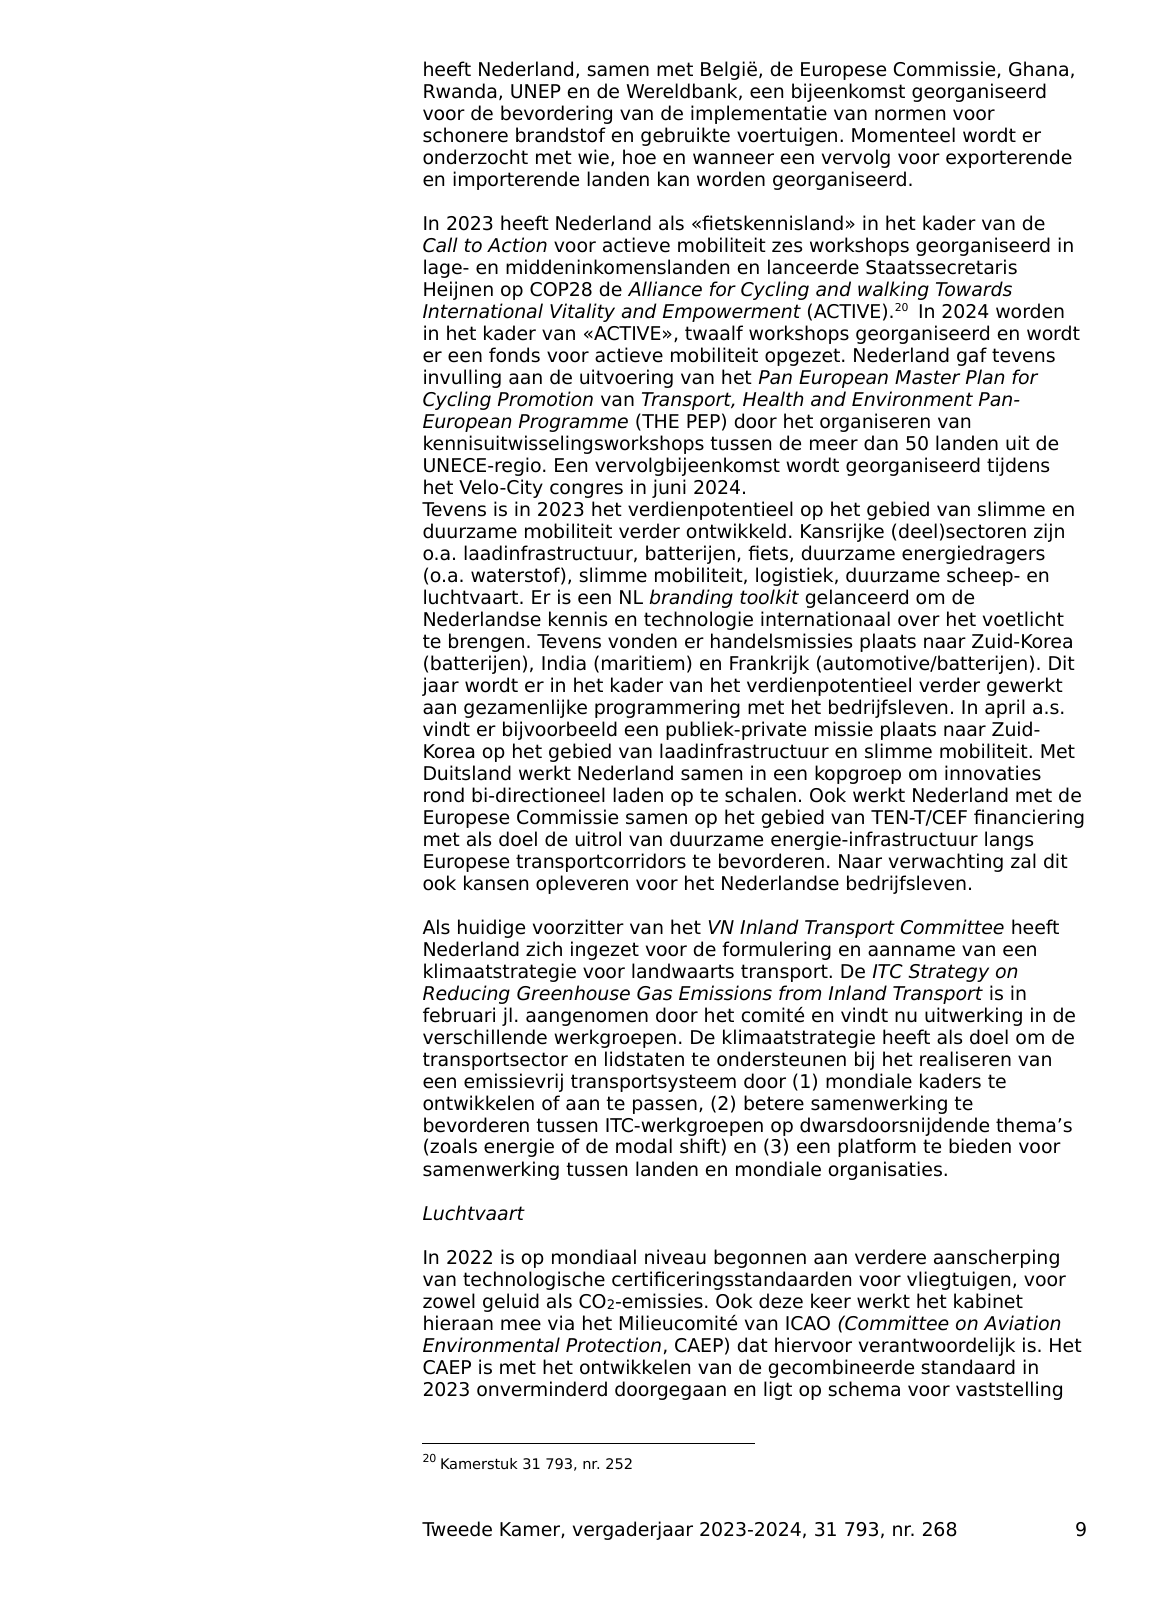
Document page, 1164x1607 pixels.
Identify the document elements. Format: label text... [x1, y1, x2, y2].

text heeft Nederland, samen met België, de Europese Commissie, Ghana, Rwanda, UNEP en de Wereldbank, een bijeenkomst georganiseerd voor de bevordering van de implementatie van normen voor schonere brandstof en gebruikte voertuigen. Momenteel wordt er onderzocht met wie, hoe en wanneer een vervolg voor exporterende en importerende landen kan worden georganiseerd. [422, 59, 1087, 191]
text Kamerstuk 31 793, nr. 252 [422, 1452, 1087, 1474]
text Tevens is in 2023 het verdienpotentieel op het gebied van slimme en duurzame mobiliteit verder ontwikkeld. Kansrijke (deel)sectoren zijn o.a. laadinfrastructuur, batterijen, fiets, duurzame energiedragers (o.a. waterstof), slimme mobiliteit, logistiek, duurzame scheep- en luchtvaart. Er is een NL branding toolkit gelanceerd om de Nederlandse kennis en technologie internationaal over het voetlicht te brengen. Tevens vonden er handelsmissies plaats naar Zuid-Korea (batterijen), India (maritiem) en Frankrijk (automotive/batterijen). Dit jaar wordt er in het kader van het verdienpotentieel verder gewerkt aan gezamenlijke programmering met het bedrijfsleven. In april a.s. vindt er bijvoorbeeld een publiek-private missie plaats naar Zuid-Korea op het gebied van laadinfrastructuur en slimme mobiliteit. Met Duitsland werkt Nederland samen in een kopgroep om innovaties rond bi-directioneel laden op te schalen. Ook werkt Nederland met de Europese Commissie samen op het gebied van TEN-T/CEF financiering met als doel de uitrol van duurzame energie-infrastructuur langs Europese transportcorridors te bevorderen. Naar verwachting zal dit ook kansen opleveren voor het Nederlandse bedrijfsleven. [422, 499, 1087, 894]
text In 2023 heeft Nederland als «fietskennisland» in het kader van de Call to Action voor actieve mobiliteit zes workshops georganiseerd in lage- en middeninkomenslanden en lanceerde Staatssecretaris Heijnen op COP28 de Alliance for Cycling and walking Towards International Vitality and Empowerment (ACTIVE). In 2024 worden in het kader van «ACTIVE», twaalf workshops georganiseerd en wordt er een fonds voor actieve mobiliteit opgezet. Nederland gaf tevens invulling aan de uitvoering van het Pan European Master Plan for Cycling Promotion van Transport, Health and Environment Pan-European Programme (THE PEP) door het organiseren van kennisuitwisselingsworkshops tussen de meer dan 50 landen uit de UNECE-regio. Een vervolgbijeenkomst wordt georganiseerd tijdens het Velo-City congres in juni 2024. [422, 213, 1087, 499]
subtitle Luchtvaart [422, 1203, 1087, 1224]
text Als huidige voorzitter van het VN Inland Transport Committee heeft Nederland zich ingezet voor de formulering en aanname van een klimaatstrategie voor landwaarts transport. De ITC Strategy on Reducing Greenhouse Gas Emissions from Inland Transport is in februari jl. aangenomen door het comité en vindt nu uitwerking in de verschillende werkgroepen. De klimaatstrategie heeft als doel om de transportsector en lidstaten te ondersteunen bij het realiseren van een emissievrij transportsysteem door (1) mondiale kaders te ontwikkelen of aan te passen, (2) betere samenwerking te bevorderen tussen ITC-werkgroepen op dwarsdoorsnijdende thema’s (zoals energie of de modal shift) en (3) een platform te bieden voor samenwerking tussen landen en mondiale organisaties. [422, 917, 1087, 1180]
text In 2022 is op mondiaal niveau begonnen aan verdere aanscherping van technologische certificeringsstandaarden voor vliegtuigen, voor zowel geluid als CO2-emissies. Ook deze keer werkt het kabinet hieraan mee via het Milieucomité van ICAO (Committee on Aviation Environmental Protection, CAEP) dat hiervoor verantwoordelijk is. Het CAEP is met het ontwikkelen van de gecombineerde standaard in 2023 onverminderd doorgegaan en ligt op schema voor vaststelling [422, 1247, 1087, 1401]
